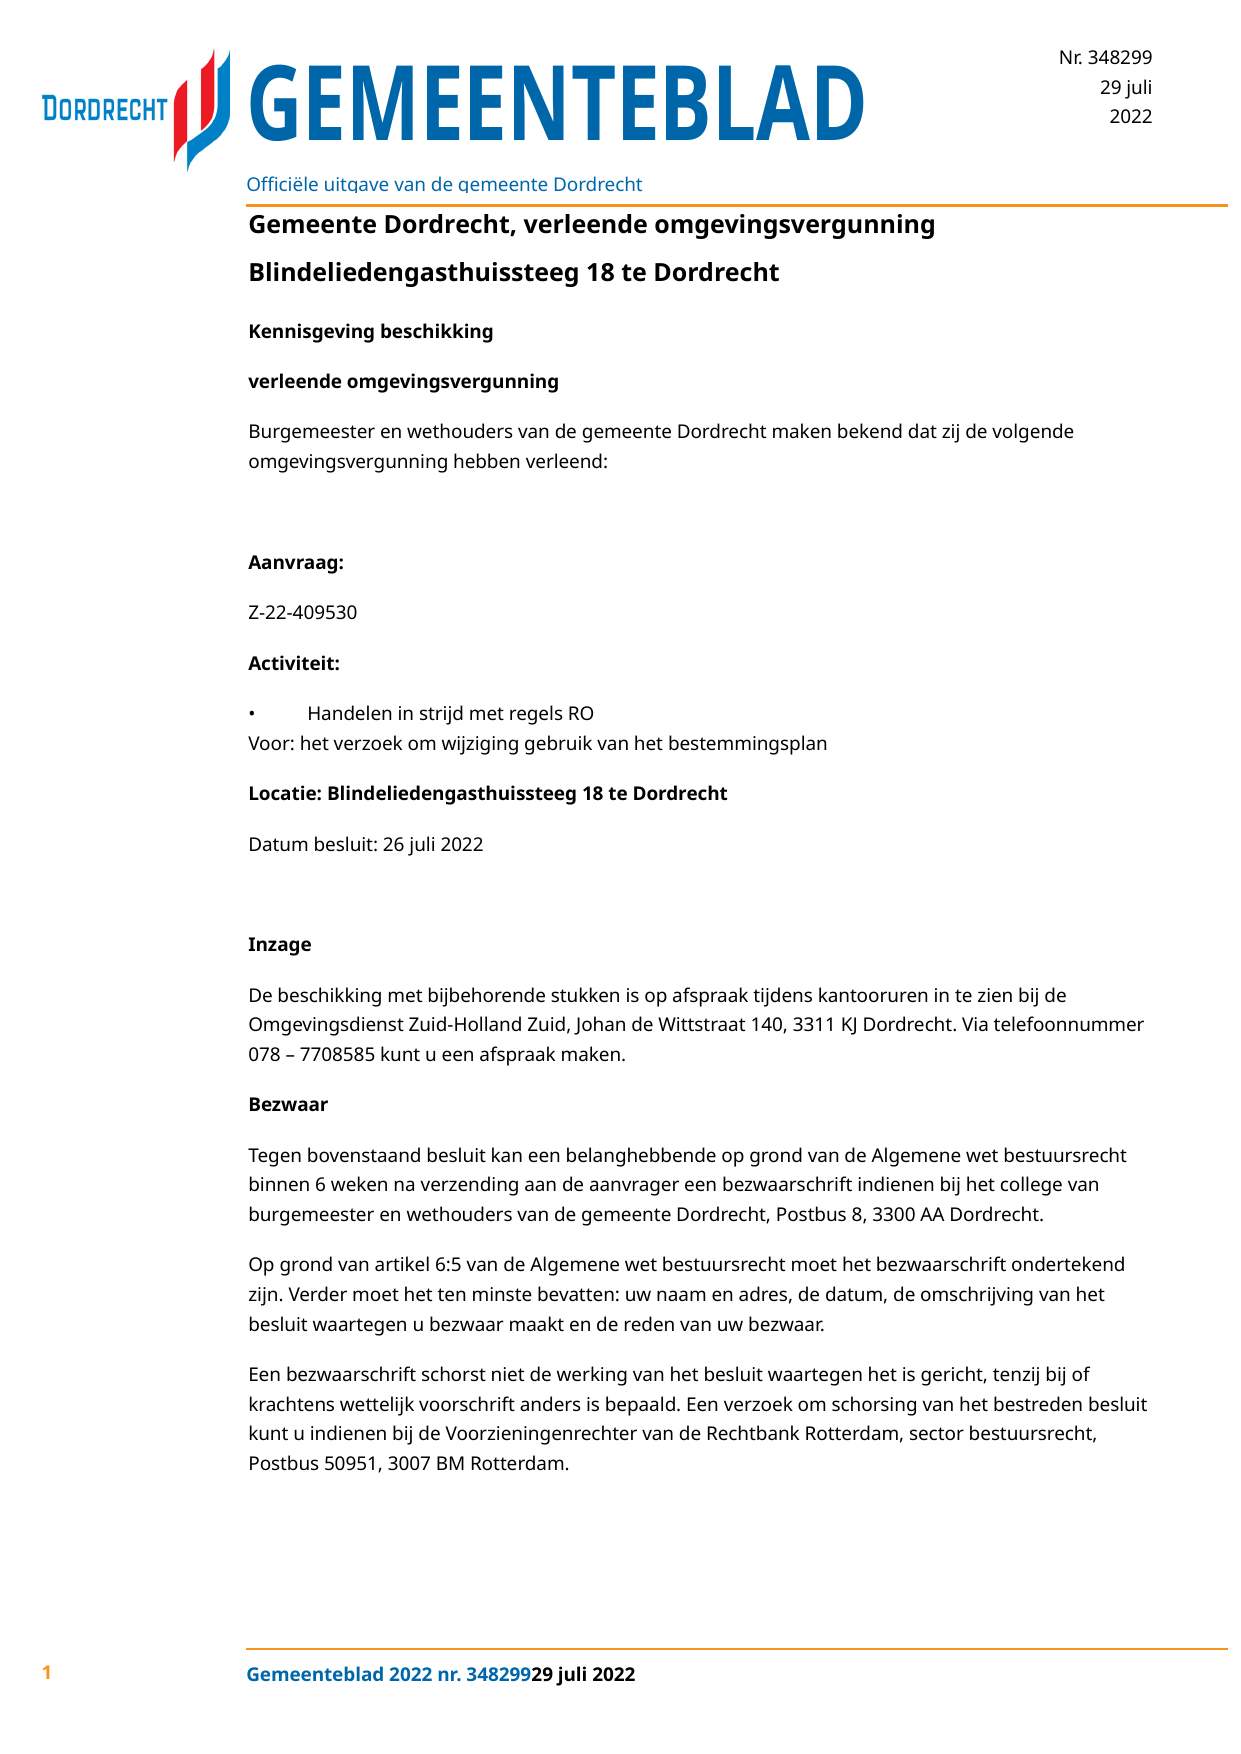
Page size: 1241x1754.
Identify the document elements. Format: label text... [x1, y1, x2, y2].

text Kennisgeving beschikking [248, 318, 1152, 344]
list Handelen in strijd met regels RO [248, 700, 1152, 726]
text Locatie: Blindeliedengasthuissteeg 18 te Dordrecht [248, 780, 1152, 806]
text Aanvraag: [248, 549, 1152, 575]
text Bezwaar [248, 1092, 1152, 1117]
text verleende omgevingsvergunning [248, 368, 1152, 394]
text Datum besluit: 26 juli 2022 [248, 831, 1152, 857]
text Inzage [248, 932, 1152, 957]
text Burgemeester en wethouders van de gemeente Dordrecht maken bekend dat zij de volgende omgevingsvergunning hebben verleend: [248, 419, 1152, 474]
picture [41, 47, 231, 172]
text Voor: het verzoek om wijziging gebruik van het bestemmingsplan [248, 730, 1152, 756]
text De beschikking met bijbehorende stukken is op afspraak tijdens kantooruren in te zien bij de Omgevingsdienst Zuid-Holland Zuid, Johan de Wittstraat 140, 3311 KJ Dordrecht. Via telefoonnummer 078 – 7708585 kunt u een afspraak maken. [248, 982, 1152, 1067]
text Een bezwaarschrift schorst niet de werking van het besluit waartegen het is gericht, tenzij bij of krachtens wettelijk voorschrift anders is bepaald. Een verzoek om schorsing van het bestreden besluit kunt u indienen bij de Voorzieningenrechter van de Rechtbank Rotterdam, sector bestuursrecht, Postbus 50951, 3007 BM Rotterdam. [248, 1361, 1152, 1476]
text Op grond van artikel 6:5 van de Algemene wet bestuursrecht moet het bezwaarschrift ondertekend zijn. Verder moet het ten minste bevatten: uw naam en adres, de datum, de omschrijving van het besluit waartegen u bezwaar maakt en de reden van uw bezwaar. [248, 1252, 1152, 1337]
text Activiteit: [248, 650, 1152, 676]
text Gemeente Dordrecht, verleende omgevingsvergunning Blindeliedengasthuissteeg 18 te Dordrecht [248, 207, 1152, 288]
text Tegen bovenstaand besluit kan een belanghebbende op grond van de Algemene wet bestuursrecht binnen 6 weken na verzending aan de aanvrager een bezwaarschrift indienen bij het college van burgemeester en wethouders van de gemeente Dordrecht, Postbus 8, 3300 AA Dordrecht. [248, 1142, 1152, 1227]
text Z-22-409530 [248, 599, 1152, 625]
